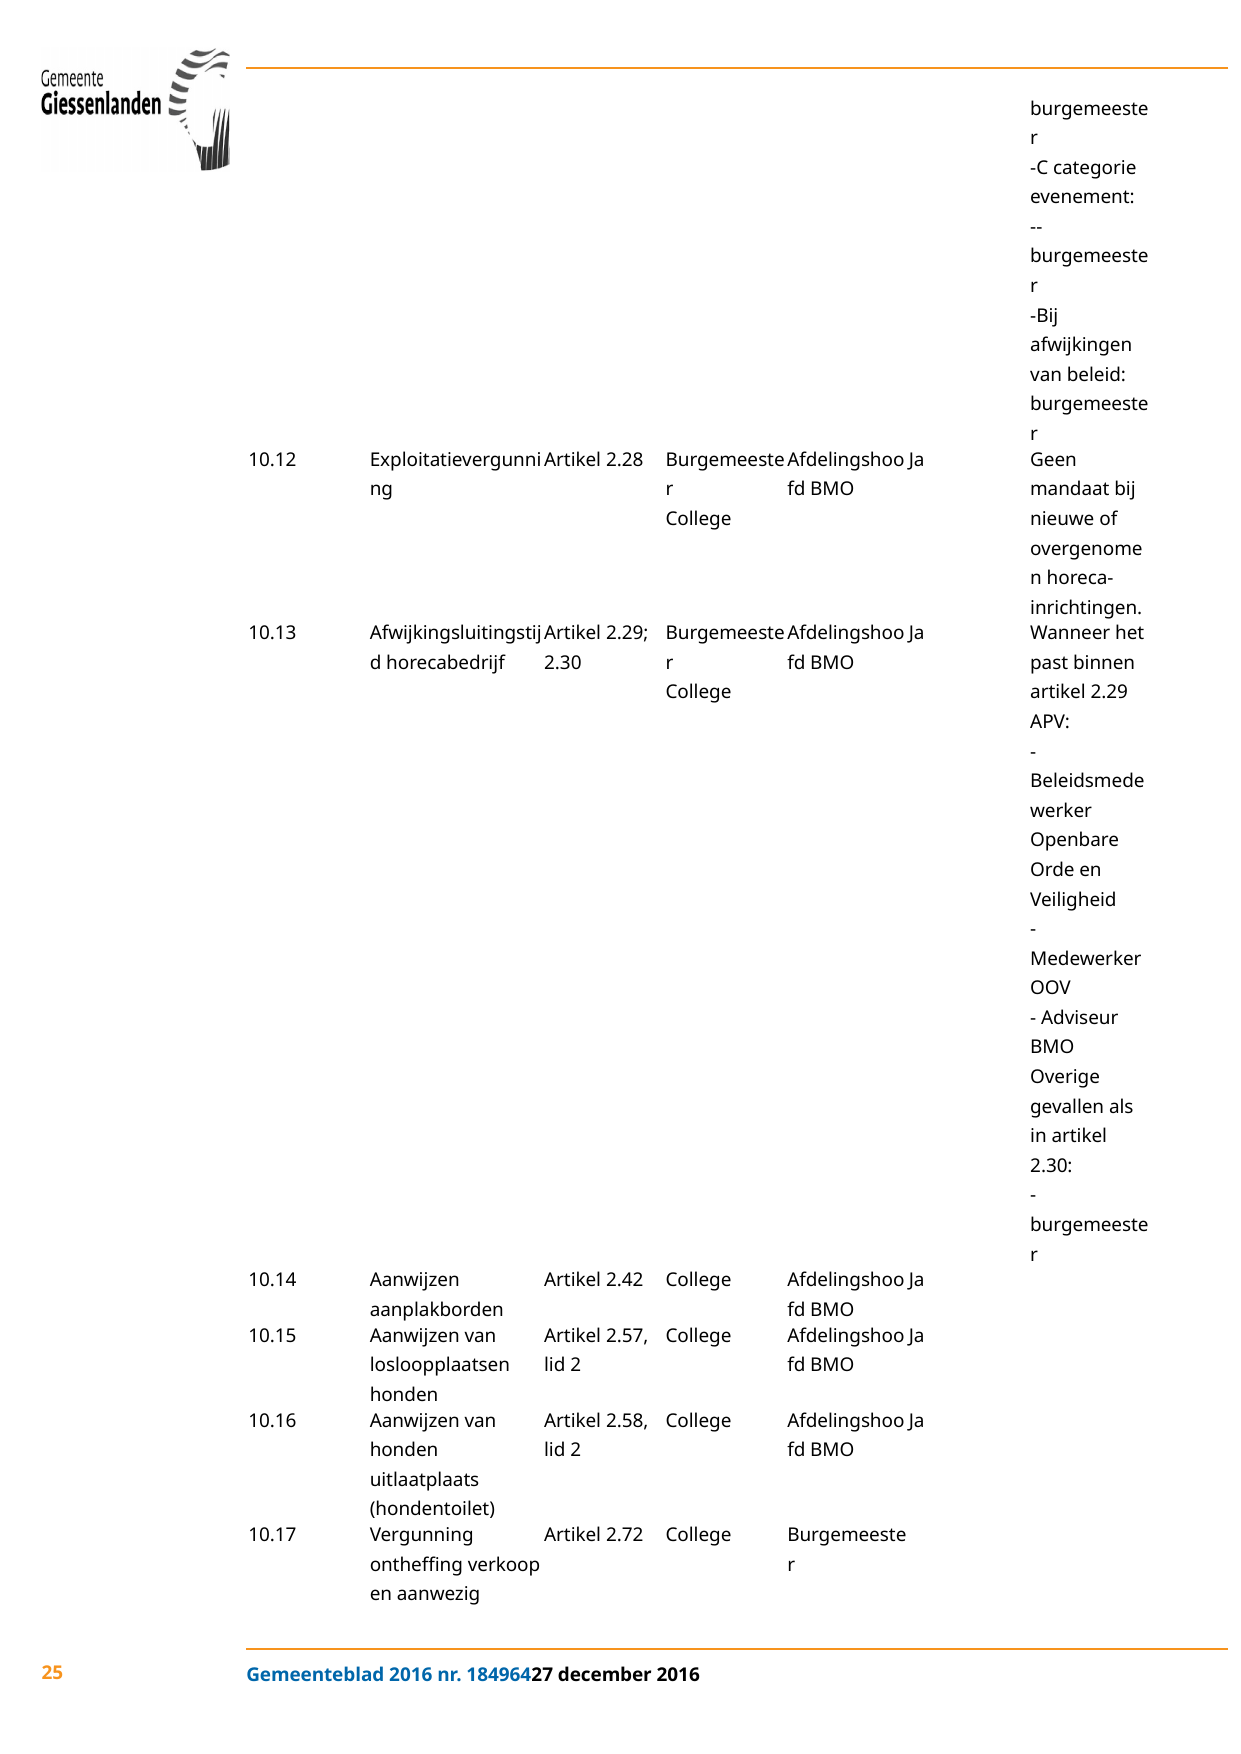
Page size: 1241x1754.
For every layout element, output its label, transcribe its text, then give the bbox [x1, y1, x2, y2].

table_cell Ja [909, 1407, 1030, 1521]
table_cell [1030, 1521, 1152, 1606]
table_cell [544, 95, 665, 446]
table_cell Ja [909, 620, 1030, 1267]
table_cell [1030, 1322, 1152, 1407]
table_cell Aanwijzen aanplakborden [370, 1267, 544, 1322]
table_cell [665, 95, 787, 446]
table_cell Artikel 2.57, lid 2 [544, 1322, 665, 1407]
table_cell [1030, 1267, 1152, 1322]
table_cell Artikel 2.28 [544, 446, 665, 619]
table_cell Wanneer het past binnen artikel 2.29 APV: - Beleidsmedewerker Openbare Orde en Veiligheid - Medewerker OOV - Adviseur BMO Overige gevallen als in artikel 2.30: - burgemeester [1030, 620, 1152, 1267]
table_cell Ja [909, 446, 1030, 619]
table_cell College [665, 1322, 787, 1407]
table_cell College [665, 1267, 787, 1322]
table_cell Vergunning ontheffing verkoop en aanwezig [370, 1521, 544, 1606]
table_cell Ja [909, 1267, 1030, 1322]
table_cell Aanwijzen van losloopplaatsen honden [370, 1322, 544, 1407]
table_cell Artikel 2.29; 2.30 [544, 620, 665, 1267]
table_cell Aanwijzen van honden uitlaatplaats (hondentoilet) [370, 1407, 544, 1521]
table_cell [1030, 1407, 1152, 1521]
table_cell [370, 95, 544, 446]
table_cell [909, 95, 1030, 446]
table_cell Artikel 2.72 [544, 1521, 665, 1606]
table_cell 10.15 [248, 1322, 369, 1407]
table_cell 10.12 [248, 446, 369, 619]
table_cell Afdelingshoofd BMO [787, 1267, 908, 1322]
picture [41, 47, 231, 172]
table_cell Ja [909, 1322, 1030, 1407]
table_cell Artikel 2.42 [544, 1267, 665, 1322]
table_cell Geen mandaat bij nieuwe of overgenomen horeca-inrichtingen. [1030, 446, 1152, 619]
table_cell 10.17 [248, 1521, 369, 1606]
table_cell [248, 95, 369, 446]
table_cell [787, 95, 908, 446]
table_cell Afwijkingsluitingstijd horecabedrijf [370, 620, 544, 1267]
table_cell Burgemeester College [665, 620, 787, 1267]
table_cell [909, 1521, 1030, 1606]
table_cell Afdelingshoofd BMO [787, 446, 908, 619]
table_cell Burgemeester College [665, 446, 787, 619]
table_cell Afdelingshoofd BMO [787, 620, 908, 1267]
table_cell Burgemeester [787, 1521, 908, 1606]
table_cell Artikel 2.58, lid 2 [544, 1407, 665, 1521]
table_cell College [665, 1521, 787, 1606]
table_cell 10.13 [248, 620, 369, 1267]
table_cell 10.16 [248, 1407, 369, 1521]
table_cell 10.14 [248, 1267, 369, 1322]
table_cell College [665, 1407, 787, 1521]
table_cell Afdelingshoofd BMO [787, 1322, 908, 1407]
table_cell -burgemeester -C categorie evenement: -- burgemeester -Bij afwijkingen van beleid: burgemeester [1030, 95, 1152, 446]
table_cell Exploitatievergunning [370, 446, 544, 619]
table_cell Afdelingshoofd BMO [787, 1407, 908, 1521]
